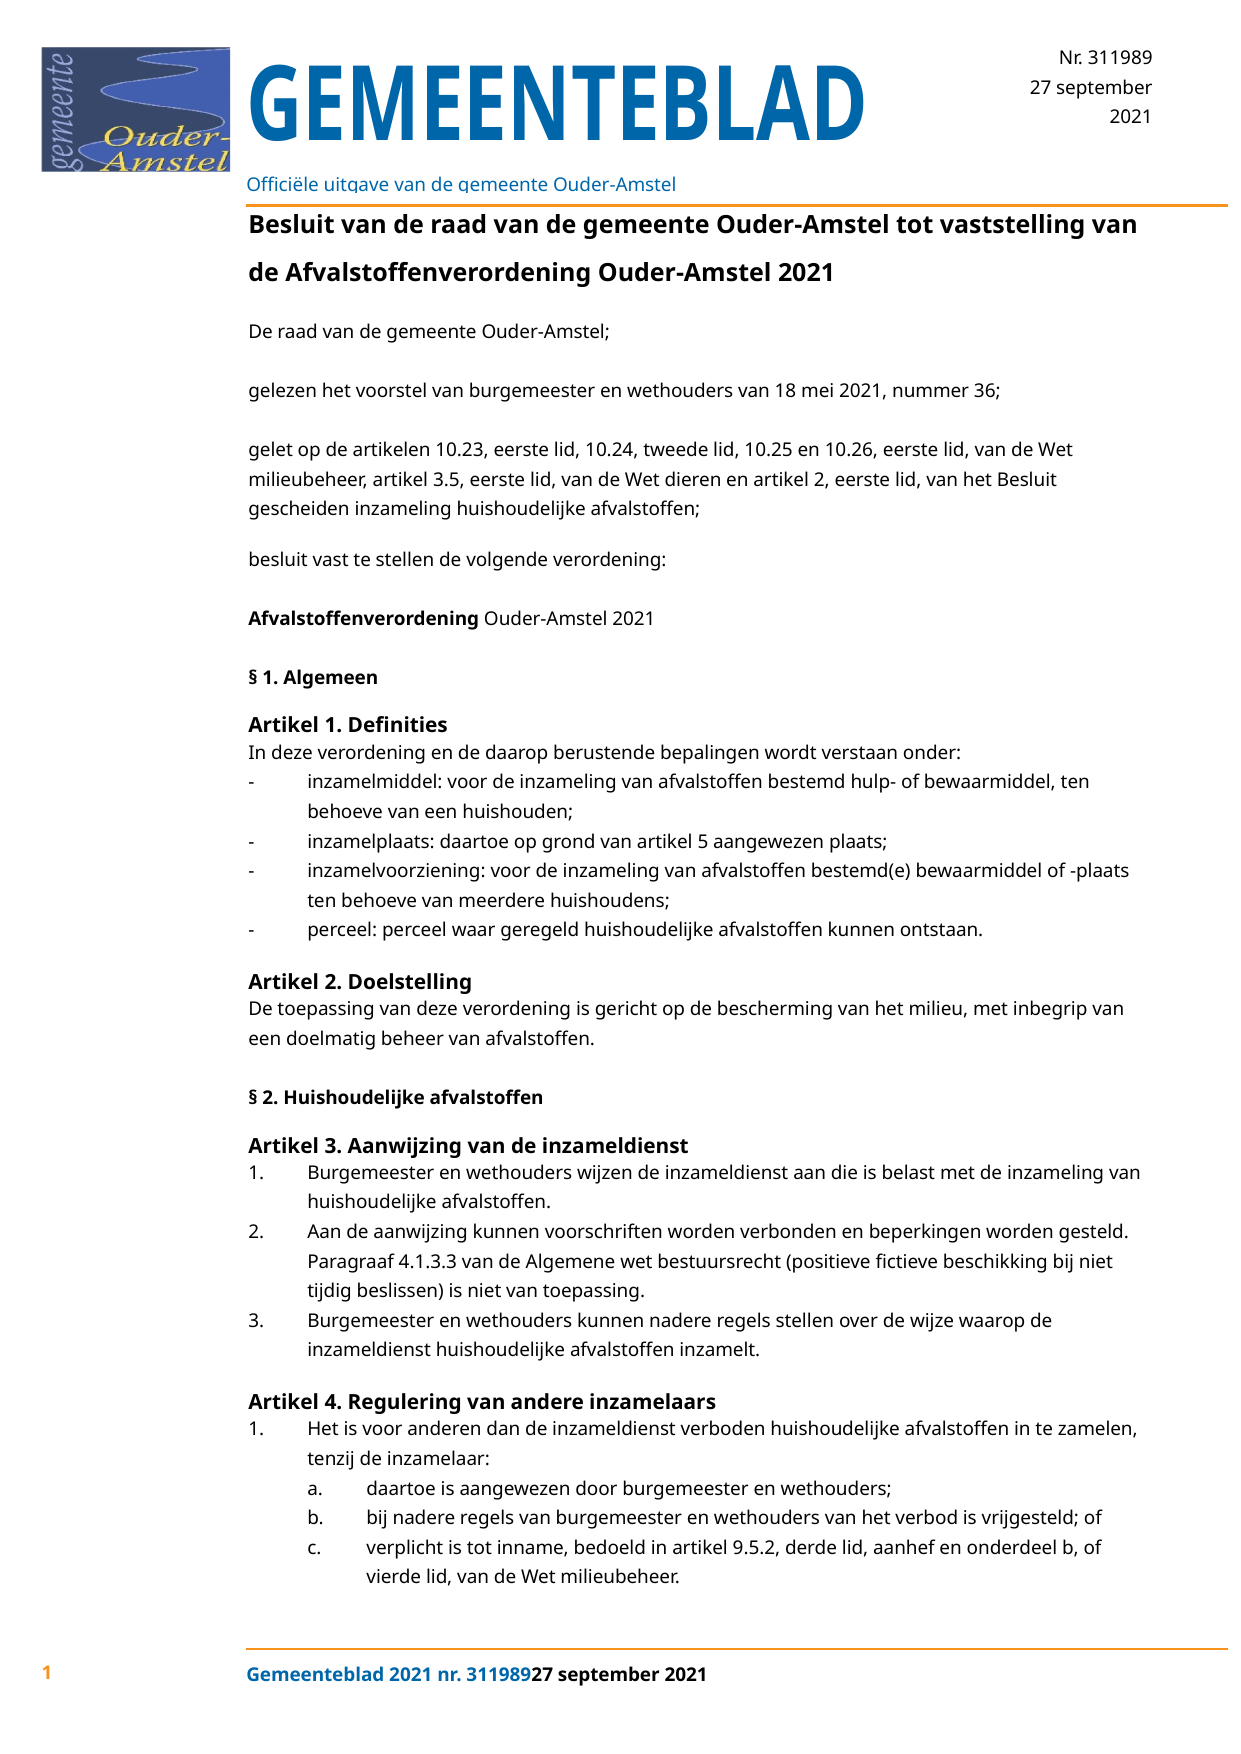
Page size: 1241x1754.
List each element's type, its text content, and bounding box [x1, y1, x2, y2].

list Burgemeester en wethouders kunnen nadere regels stellen over de wijze waarop de inzameldienst huishoudelijke afvalstoffen inzamelt. [248, 1307, 1152, 1362]
list Aan de aanwijzing kunnen voorschriften worden verbonden en beperkingen worden gesteld. Paragraaf 4.1.3.3 van de Algemene wet bestuursrecht (positieve fictieve beschikking bij niet tijdig beslissen) is niet van toepassing. [248, 1218, 1152, 1303]
text Afvalstoffenverordening Ouder-Amstel 2021 [248, 605, 1152, 631]
text Artikel 4. Regulering van andere inzamelaars [248, 1387, 1152, 1416]
list bij nadere regels van burgemeester en wethouders van het verbod is vrijgesteld; of [307, 1504, 1152, 1530]
text § 1. Algemeen [248, 664, 1152, 690]
text gelezen het voorstel van burgemeester en wethouders van 18 mei 2021, nummer 36; [248, 377, 1152, 403]
list inzamelplaats: daartoe op grond van artikel 5 aangewezen plaats; [248, 828, 1152, 853]
list Het is voor anderen dan de inzameldienst verboden huishoudelijke afvalstoffen in te zamelen, tenzij de inzamelaar: [248, 1416, 1152, 1471]
list daartoe is aangewezen door burgemeester en wethouders; [307, 1475, 1152, 1500]
text De toepassing van deze verordening is gericht op de bescherming van het milieu, met inbegrip van een doelmatig beheer van afvalstoffen. [248, 995, 1152, 1051]
text Artikel 3. Aanwijzing van de inzameldienst [248, 1131, 1152, 1159]
text gelet op de artikelen 10.23, eerste lid, 10.24, tweede lid, 10.25 en 10.26, eerste lid, van de Wet milieubeheer, artikel 3.5, eerste lid, van de Wet dieren en artikel 2, eerste lid, van het Besluit gescheiden inzameling huishoudelijke afvalstoffen; [248, 436, 1152, 521]
text Artikel 1. Definities [248, 711, 1152, 739]
text De raad van de gemeente Ouder-Amstel; [248, 318, 1152, 344]
picture [41, 47, 231, 172]
text In deze verordening en de daarop berustende bepalingen wordt verstaan onder: [248, 739, 1152, 765]
list inzamelmiddel: voor de inzameling van afvalstoffen bestemd hulp- of bewaarmiddel, ten behoeve van een huishouden; [248, 769, 1152, 824]
text Artikel 2. Doelstelling [248, 967, 1152, 995]
text § 2. Huishoudelijke afvalstoffen [248, 1084, 1152, 1110]
list perceel: perceel waar geregeld huishoudelijke afvalstoffen kunnen ontstaan. [248, 917, 1152, 942]
list verplicht is tot inname, bedoeld in artikel 9.5.2, derde lid, aanhef en onderdeel b, of vierde lid, van de Wet milieubeheer. [307, 1534, 1152, 1589]
text Besluit van de raad van de gemeente Ouder-Amstel tot vaststelling van de Afvalstoffenverordening Ouder-Amstel 2021 [248, 207, 1152, 288]
text besluit vast te stellen de volgende verordening: [248, 546, 1152, 571]
list inzamelvoorziening: voor de inzameling van afvalstoffen bestemd(e) bewaarmiddel of -plaats ten behoeve van meerdere huishoudens; [248, 857, 1152, 913]
list Burgemeester en wethouders wijzen de inzameldienst aan die is belast met de inzameling van huishoudelijke afvalstoffen. [248, 1159, 1152, 1214]
